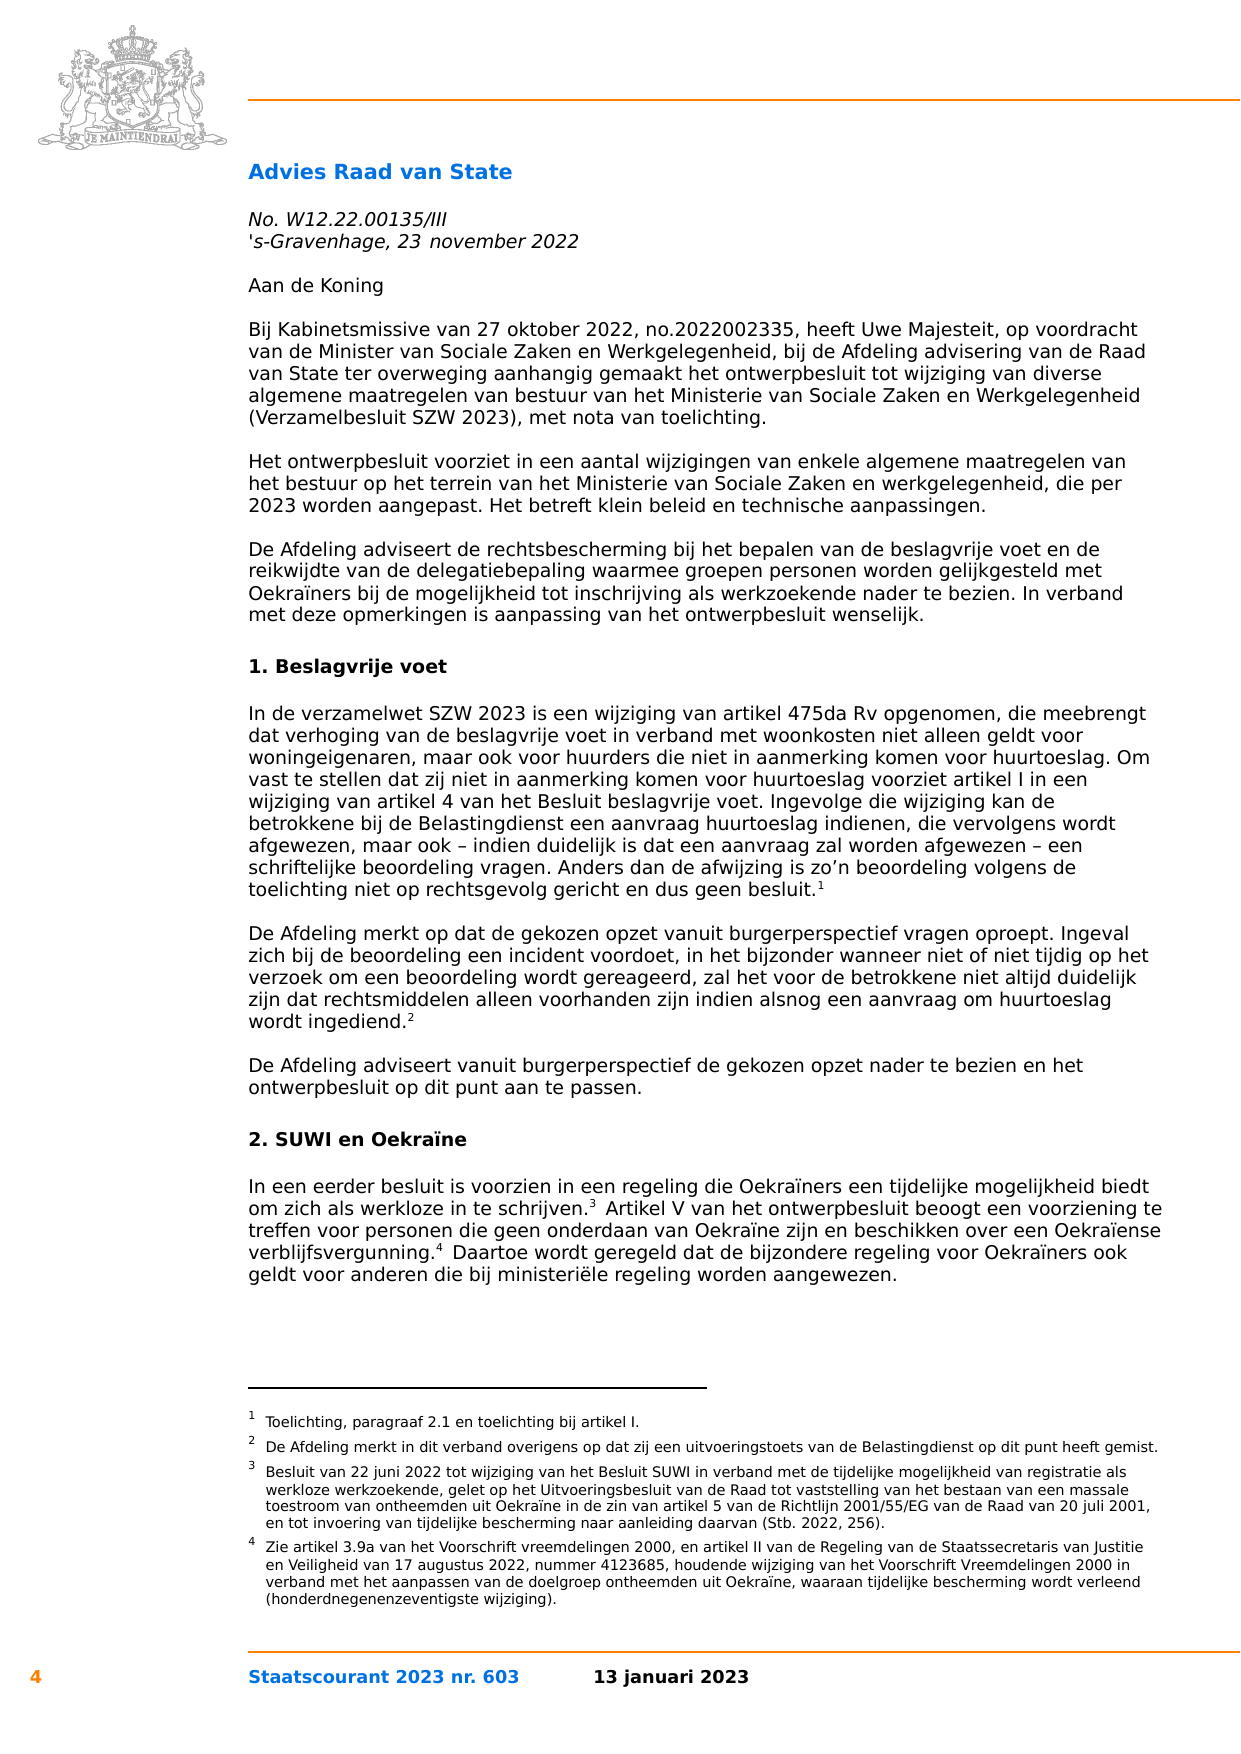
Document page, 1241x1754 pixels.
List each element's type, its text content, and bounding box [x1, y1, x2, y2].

text De Afdeling adviseert de rechtsbescherming bij het bepalen van de beslagvrije voet en de reikwijdte van de delegatiebepaling waarmee groepen personen worden gelijkgesteld met Oekraïners bij de mogelijkheid tot inschrijving als werkzoekende nader te bezien. In verband met deze opmerkingen is aanpassing van het ontwerpbesluit wenselijk. [248, 538, 1163, 626]
subtitle Advies Raad van State [248, 160, 1163, 184]
text De Afdeling adviseert vanuit burgerperspectief de gekozen opzet nader te bezien en het ontwerpbesluit op dit punt aan te passen. [248, 1055, 1163, 1099]
subtitle 2. SUWI en Oekraïne [248, 1129, 1163, 1151]
text In de verzamelwet SZW 2023 is een wijziging van artikel 475da Rv opgenomen, die meebrengt dat verhoging van de beslagvrije voet in verband met woonkosten niet alleen geldt voor woningeigenaren, maar ook voor huurders die niet in aanmerking komen voor huurtoeslag. Om vast te stellen dat zij niet in aanmerking komen voor huurtoeslag voorziet artikel I in een wijziging van artikel 4 van het Besluit beslagvrije voet. Ingevolge die wijziging kan de betrokkene bij de Belastingdienst een aanvraag huurtoeslag indienen, die vervolgens wordt afgewezen, maar ook – indien duidelijk is dat een aanvraag zal worden afgewezen – een schriftelijke beoordeling vragen. Anders dan de afwijzing is zo’n beoordeling volgens de toelichting niet op rechtsgevolg gericht en dus geen besluit. [248, 703, 1163, 901]
subtitle 1. Beslagvrije voet [248, 656, 1163, 678]
text Zie artikel 3.9a van het Voorschrift vreemdelingen 2000, en artikel II van de Regeling van de Staatssecretaris van Justitie en Veiligheid van 17 augustus 2022, nummer 4123685, houdende wijziging van het Voorschrift Vreemdelingen 2000 in verband met het aanpassen van de doelgroep ontheemden uit Oekraïne, waaraan tijdelijke bescherming wordt verleend (honderdnegenenzeventigste wijziging). [248, 1535, 1163, 1608]
text Toelichting, paragraaf 2.1 en toelichting bij artikel I. [248, 1409, 1163, 1432]
text Het ontwerpbesluit voorziet in een aantal wijzigingen van enkele algemene maatregelen van het bestuur op het terrein van het Ministerie van Sociale Zaken en werkgelegenheid, die per 2023 worden aangepast. Het betreft klein beleid en technische aanpassingen. [248, 451, 1163, 517]
text No. W12.22.00135/III [248, 209, 1163, 231]
text De Afdeling merkt op dat de gekozen opzet vanuit burgerperspectief vragen oproept. Ingeval zich bij de beoordeling een incident voordoet, in het bijzonder wanneer niet of niet tijdig op het verzoek om een beoordeling wordt gereageerd, zal het voor de betrokkene niet altijd duidelijk zijn dat rechtsmiddelen alleen voorhanden zijn indien alsnog een aanvraag om huurtoeslag wordt ingediend. [248, 923, 1163, 1033]
text Aan de Koning [248, 275, 1163, 297]
text Besluit van 22 juni 2022 tot wijziging van het Besluit SUWI in verband met de tijdelijke mogelijkheid van registratie als werkloze werkzoekende, gelet op het Uitvoeringsbesluit van de Raad tot vaststelling van het bestaan van een massale toestroom van ontheemden uit Oekraïne in de zin van artikel 5 van de Richtlijn 2001/55/EG van de Raad van 20 juli 2001, en tot invoering van tijdelijke bescherming naar aanleiding daarvan (Stb. 2022, 256). [248, 1459, 1163, 1532]
text 's-Gravenhage, 23 november 2022 [248, 231, 1163, 253]
text Bij Kabinetsmissive van 27 oktober 2022, no.2022002335, heeft Uwe Majesteit, op voordracht van de Minister van Sociale Zaken en Werkgelegenheid, bij de Afdeling advisering van de Raad van State ter overweging aanhangig gemaakt het ontwerpbesluit tot wijziging van diverse algemene maatregelen van bestuur van het Ministerie van Sociale Zaken en Werkgelegenheid (Verzamelbesluit SZW 2023), met nota van toelichting. [248, 319, 1163, 429]
picture [38, 25, 227, 150]
text De Afdeling merkt in dit verband overigens op dat zij een uitvoeringstoets van de Belastingdienst op dit punt heeft gemist. [248, 1434, 1163, 1457]
text In een eerder besluit is voorzien in een regeling die Oekraïners een tijdelijke mogelijkheid biedt om zich als werkloze in te schrijven. Artikel V van het ontwerpbesluit beoogt een voorziening te treffen voor personen die geen onderdaan van Oekraïne zijn en beschikken over een Oekraïense verblijfsvergunning. Daartoe wordt geregeld dat de bijzondere regeling voor Oekraïners ook geldt voor anderen die bij ministeriële regeling worden aangewezen. [248, 1176, 1163, 1286]
